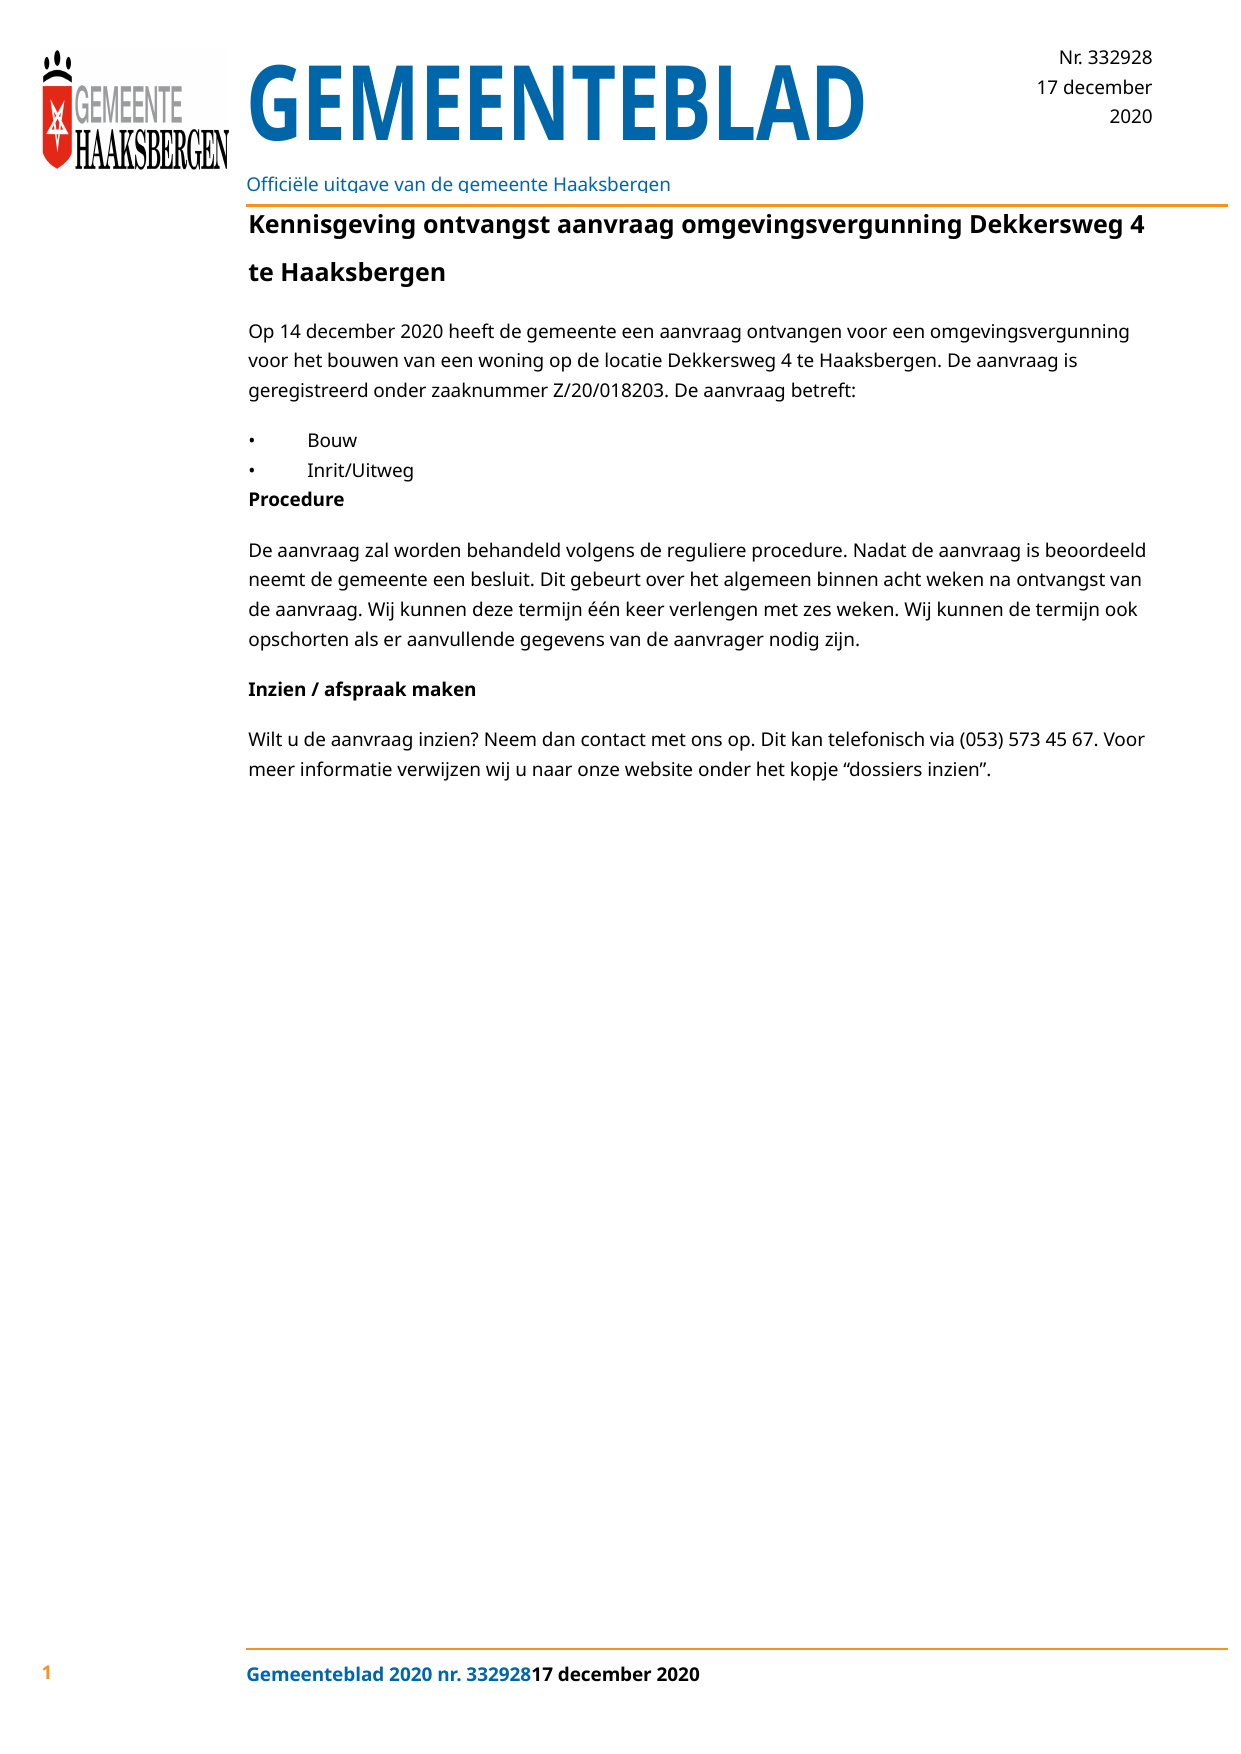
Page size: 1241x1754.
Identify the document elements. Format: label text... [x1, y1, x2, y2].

text Op 14 december 2020 heeft de gemeente een aanvraag ontvangen voor een omgevingsvergunning voor het bouwen van een woning op de locatie Dekkersweg 4 te Haaksbergen. De aanvraag is geregistreerd onder zaaknummer Z/20/018203. De aanvraag betreft: [248, 318, 1152, 403]
text Procedure [248, 487, 1152, 512]
list Inrit/Uitweg [248, 457, 1152, 483]
text Kennisgeving ontvangst aanvraag omgevingsvergunning Dekkersweg 4 te Haaksbergen [248, 207, 1152, 288]
text De aanvraag zal worden behandeld volgens de reguliere procedure. Nadat de aanvraag is beoordeeld neemt de gemeente een besluit. Dit gebeurt over het algemeen binnen acht weken na ontvangst van de aanvraag. Wij kunnen deze termijn één keer verlengen met zes weken. Wij kunnen de termijn ook opschorten als er aanvullende gegevens van de aanvrager nodig zijn. [248, 537, 1152, 652]
list Bouw [248, 427, 1152, 453]
picture [41, 47, 231, 172]
text Inzien / afspraak maken [248, 676, 1152, 702]
text Wilt u de aanvraag inzien? Neem dan contact met ons op. Dit kan telefonisch via (053) 573 45 67. Voor meer informatie verwijzen wij u naar onze website onder het kopje “dossiers inzien”. [248, 727, 1152, 782]
